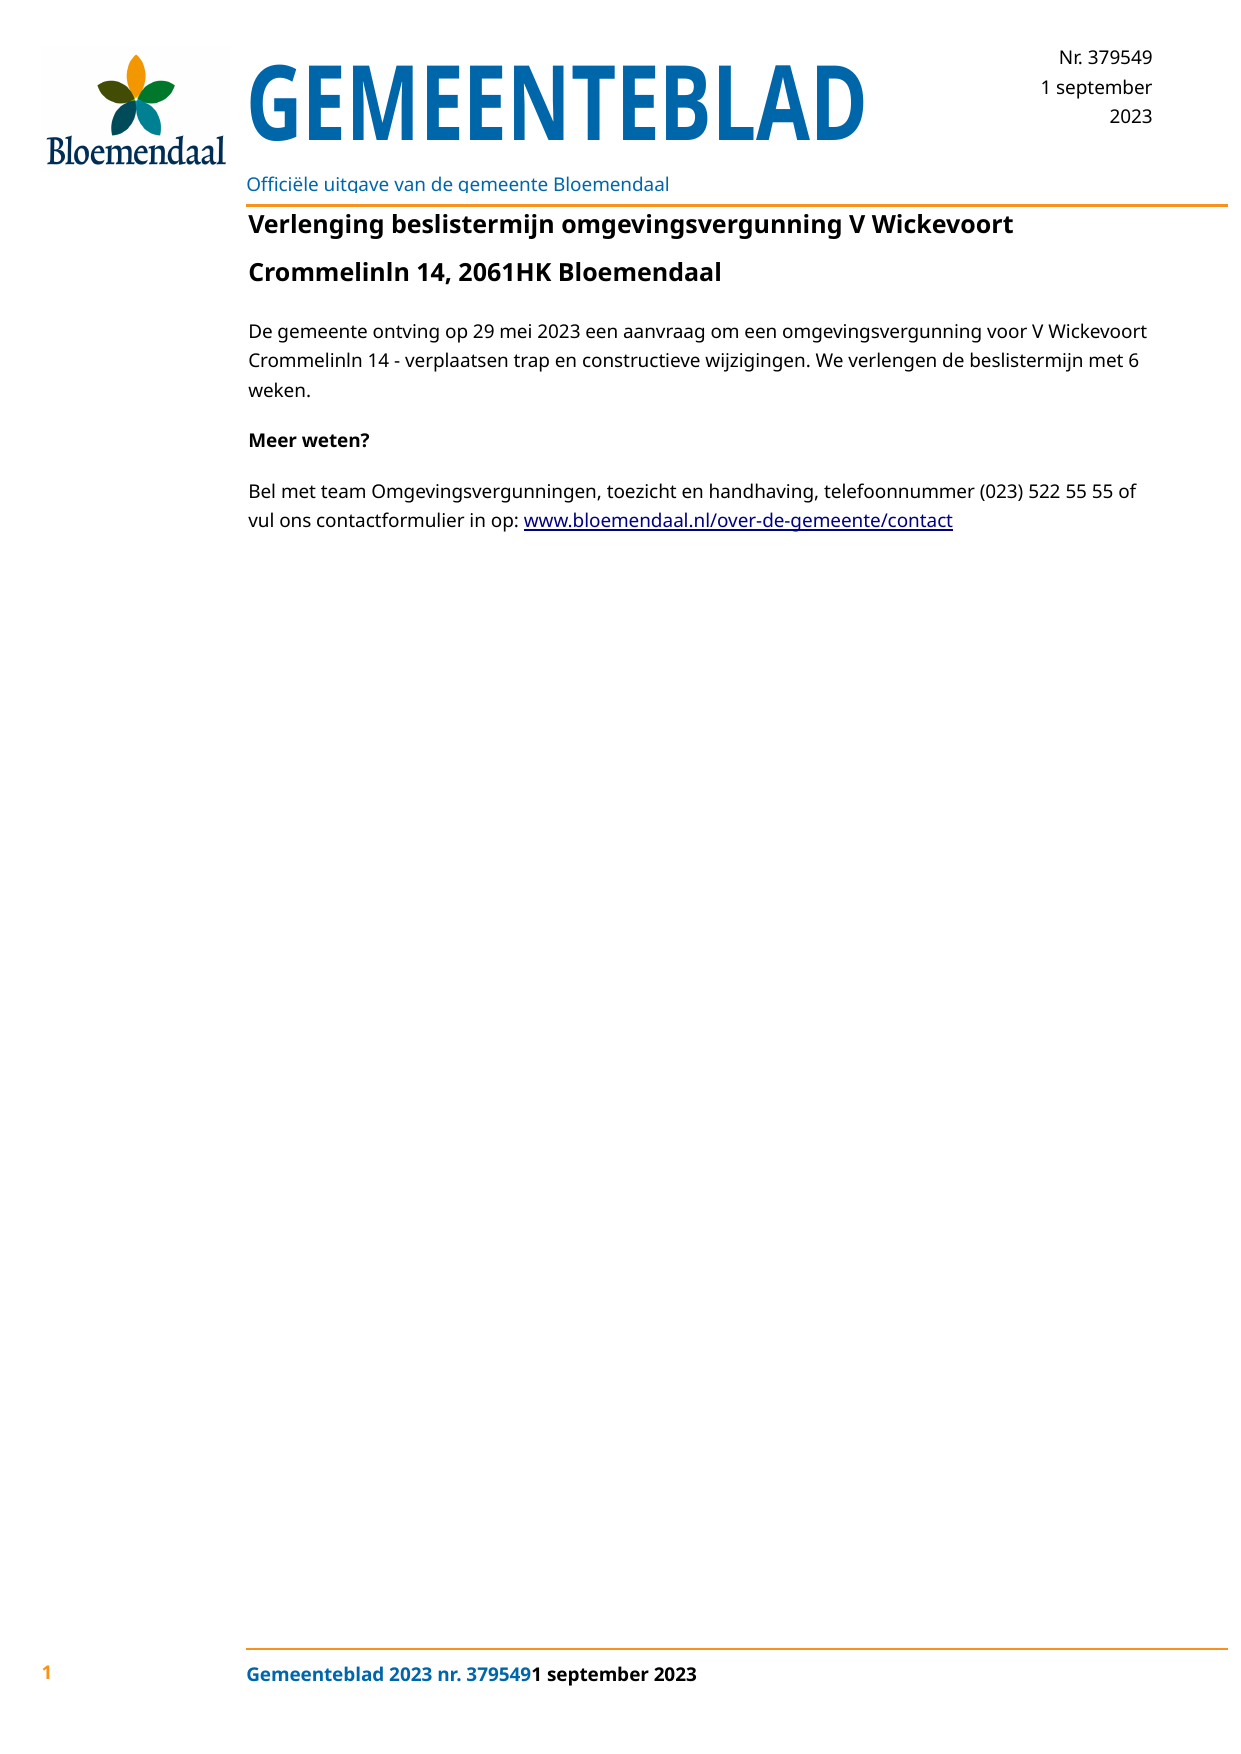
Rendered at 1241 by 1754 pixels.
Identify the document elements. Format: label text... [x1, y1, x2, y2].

text Bel met team Omgevingsvergunningen, toezicht en handhaving, telefoonnummer (023) 522 55 55 of vul ons contactformulier in op: www.bloemendaal.nl/over-de-gemeente/contact [248, 478, 1152, 533]
picture [41, 47, 231, 172]
text Verlenging beslistermijn omgevingsvergunning V Wickevoort Crommelinln 14, 2061HK Bloemendaal [248, 207, 1152, 288]
text De gemeente ontving op 29 mei 2023 een aanvraag om een omgevingsvergunning voor V Wickevoort Crommelinln 14 - verplaatsen trap en constructieve wijzigingen. We verlengen de beslistermijn met 6 weken. [248, 318, 1152, 403]
text Meer weten? [248, 427, 1152, 453]
